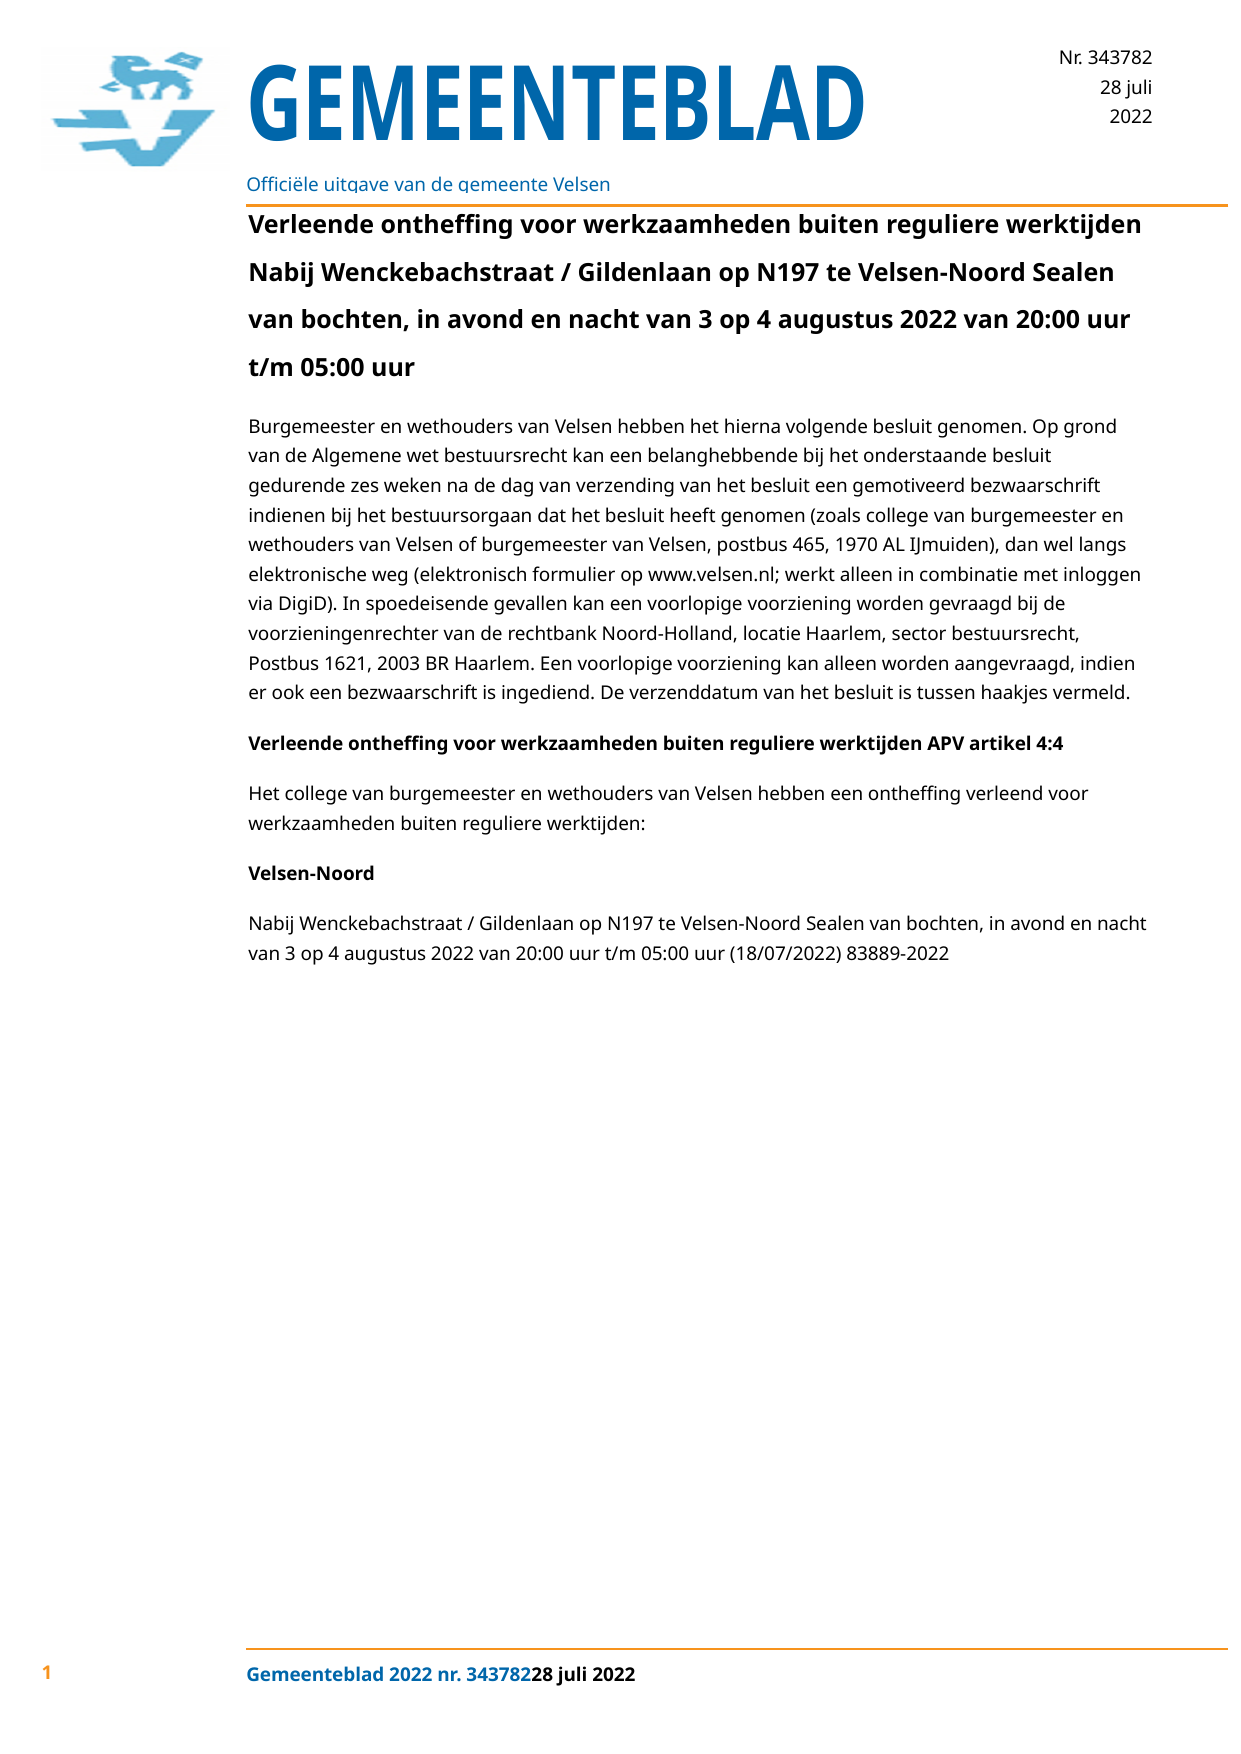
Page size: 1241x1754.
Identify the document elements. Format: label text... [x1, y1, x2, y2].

text Verleende ontheffing voor werkzaamheden buiten reguliere werktijden Nabij Wenckebachstraat / Gildenlaan op N197 te Velsen-Noord Sealen van bochten, in avond en nacht van 3 op 4 augustus 2022 van 20:00 uur t/m 05:00 uur [248, 207, 1152, 384]
text Verleende ontheffing voor werkzaamheden buiten reguliere werktijden APV artikel 4:4 [248, 730, 1152, 756]
text Nabij Wenckebachstraat / Gildenlaan op N197 te Velsen-Noord Sealen van bochten, in avond en nacht van 3 op 4 augustus 2022 van 20:00 uur t/m 05:00 uur (18/07/2022) 83889-2022 [248, 911, 1152, 966]
text Velsen-Noord [248, 860, 1152, 886]
text Het college van burgemeester en wethouders van Velsen hebben een ontheffing verleend voor werkzaamheden buiten reguliere werktijden: [248, 780, 1152, 836]
text Burgemeester en wethouders van Velsen hebben het hierna volgende besluit genomen. Op grond van de Algemene wet bestuursrecht kan een belanghebbende bij het onderstaande besluit gedurende zes weken na de dag van verzending van het besluit een gemotiveerd bezwaarschrift indienen bij het bestuursorgaan dat het besluit heeft genomen (zoals college van burgemeester en wethouders van Velsen of burgemeester van Velsen, postbus 465, 1970 AL IJmuiden), dan wel langs elektronische weg (elektronisch formulier op www.velsen.nl; werkt alleen in combinatie met inloggen via DigiD). In spoedeisende gevallen kan een voorlopige voorziening worden gevraagd bij de voorzieningenrechter van de rechtbank Noord-Holland, locatie Haarlem, sector bestuursrecht, Postbus 1621, 2003 BR Haarlem. Een voorlopige voorziening kan alleen worden aangevraagd, indien er ook een bezwaarschrift is ingediend. De verzenddatum van het besluit is tussen haakjes vermeld. [248, 413, 1152, 705]
picture [41, 47, 231, 172]
